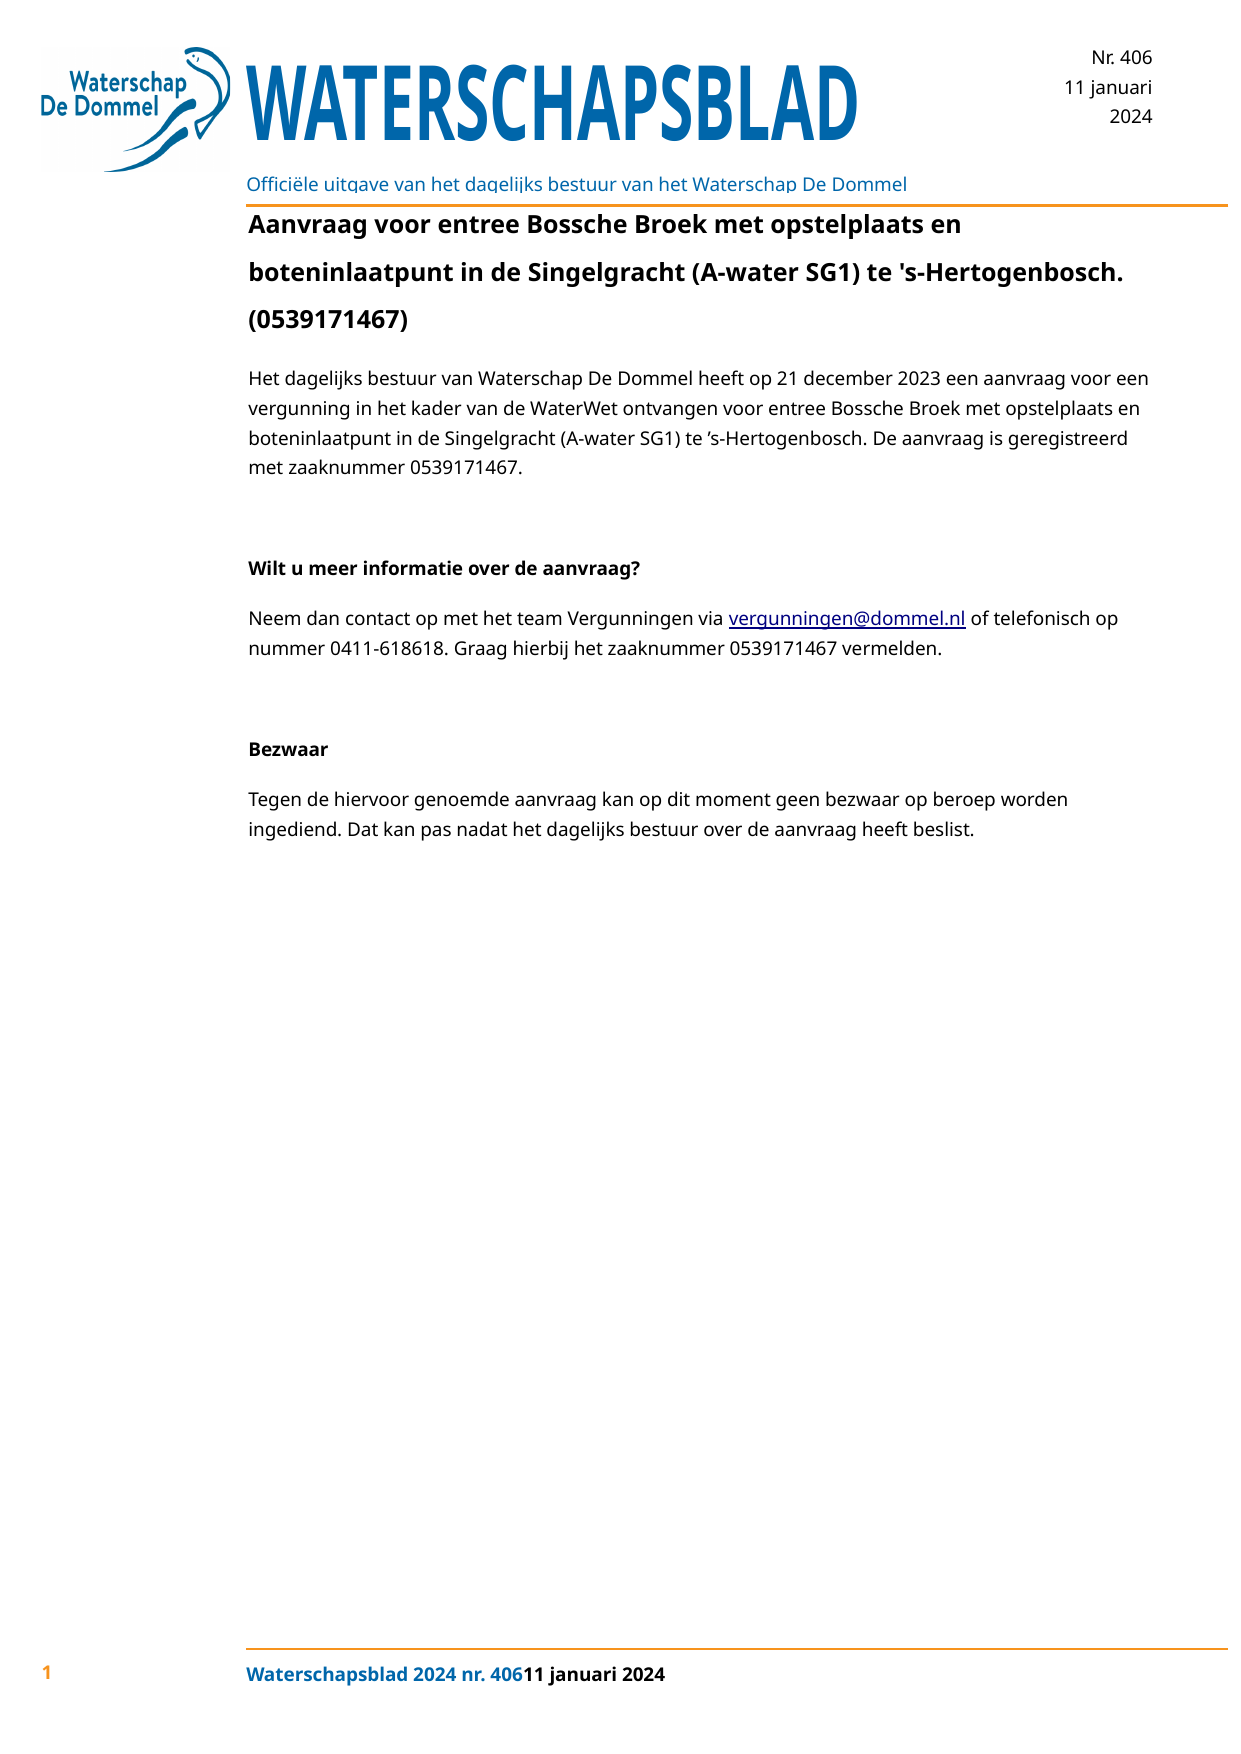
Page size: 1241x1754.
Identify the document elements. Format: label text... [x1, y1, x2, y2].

text Tegen de hiervoor genoemde aanvraag kan op dit moment geen bezwaar op beroep worden ingediend. Dat kan pas nadat het dagelijks bestuur over de aanvraag heeft beslist. [248, 786, 1152, 842]
picture [198, 118, 210, 131]
text Neem dan contact op met het team Vergunningen via vergunningen@dommel.nl of telefonisch op nummer 0411-618618. Graag hierbij het zaaknummer 0539171467 vermelden. [248, 606, 1152, 661]
picture [45, 99, 51, 111]
picture [41, 47, 231, 172]
picture [204, 47, 231, 76]
text Bezwaar [248, 736, 1152, 762]
text Wilt u meer informatie over de aanvraag? [248, 555, 1152, 581]
text Het dagelijks bestuur van Waterschap De Dommel heeft op 21 december 2023 een aanvraag voor een vergunning in het kader van de WaterWet ontvangen voor entree Bossche Broek met opstelplaats en boteninlaatpunt in de Singelgracht (A-water SG1) te ’s-Hertogenbosch. De aanvraag is geregistreerd met zaaknummer 0539171467. [248, 366, 1152, 480]
text Aanvraag voor entree Bossche Broek met opstelplaats en boteninlaatpunt in de Singelgracht (A-water SG1) te 's-Hertogenbosch. (0539171467) [248, 207, 1152, 336]
